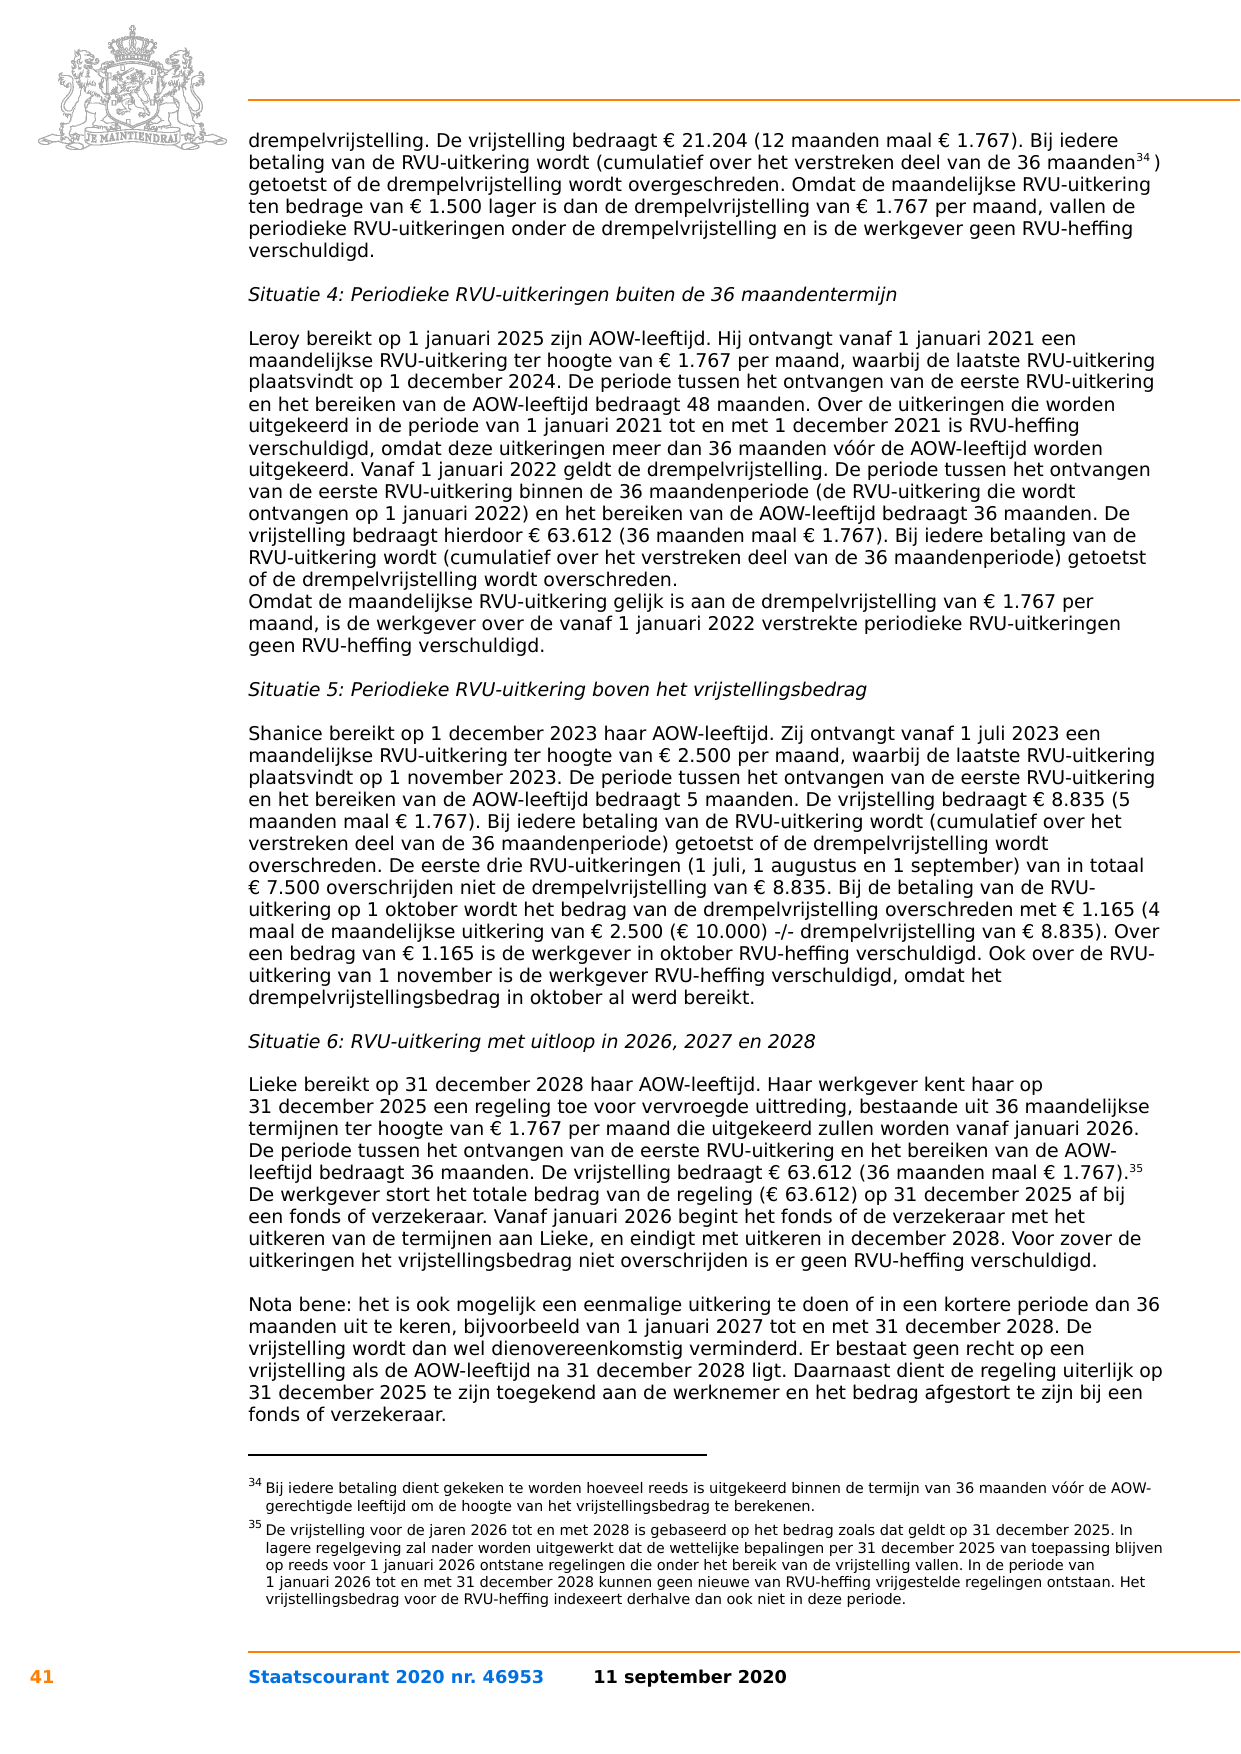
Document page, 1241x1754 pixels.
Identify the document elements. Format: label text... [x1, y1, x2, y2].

subtitle Situatie 5: Periodieke RVU-uitkering boven het vrijstellingsbedrag [248, 679, 1163, 701]
subtitle Situatie 4: Periodieke RVU-uitkeringen buiten de 36 maandentermijn [248, 284, 1163, 306]
text Shanice bereikt op 1 december 2023 haar AOW-leeftijd. Zij ontvangt vanaf 1 juli 2023 een maandelijkse RVU-uitkering ter hoogte van € 2.500 per maand, waarbij de laatste RVU-uitkering plaatsvindt op 1 november 2023. De periode tussen het ontvangen van de eerste RVU-uitkering en het bereiken van de AOW-leeftijd bedraagt 5 maanden. De vrijstelling bedraagt € 8.835 (5 maanden maal € 1.767). Bij iedere betaling van de RVU-uitkering wordt (cumulatief over het verstreken deel van de 36 maandenperiode) getoetst of de drempelvrijstelling wordt overschreden. De eerste drie RVU-uitkeringen (1 juli, 1 augustus en 1 september) van in totaal € 7.500 overschrijden niet de drempelvrijstelling van € 8.835. Bij de betaling van de RVU-uitkering op 1 oktober wordt het bedrag van de drempelvrijstelling overschreden met € 1.165 (4 maal de maandelijkse uitkering van € 2.500 (€ 10.000) -/- drempelvrijstelling van € 8.835). Over een bedrag van € 1.165 is de werkgever in oktober RVU-heffing verschuldigd. Ook over de RVU-uitkering van 1 november is de werkgever RVU-heffing verschuldigd, omdat het drempelvrijstellingsbedrag in oktober al werd bereikt. [248, 723, 1163, 1009]
text Lieke bereikt op 31 december 2028 haar AOW-leeftijd. Haar werkgever kent haar op 31 december 2025 een regeling toe voor vervroegde uittreding, bestaande uit 36 maandelijkse termijnen ter hoogte van € 1.767 per maand die uitgekeerd zullen worden vanaf januari 2026. De periode tussen het ontvangen van de eerste RVU-uitkering en het bereiken van de AOW-leeftijd bedraagt 36 maanden. De vrijstelling bedraagt € 63.612 (36 maanden maal € 1.767). De werkgever stort het totale bedrag van de regeling (€ 63.612) op 31 december 2025 af bij een fonds of verzekeraar. Vanaf januari 2026 begint het fonds of de verzekeraar met het uitkeren van de termijnen aan Lieke, en eindigt met uitkeren in december 2028. Voor zover de uitkeringen het vrijstellingsbedrag niet overschrijden is er geen RVU-heffing verschuldigd. [248, 1074, 1163, 1272]
text De vrijstelling voor de jaren 2026 tot en met 2028 is gebaseerd op het bedrag zoals dat geldt op 31 december 2025. In lagere regelgeving zal nader worden uitgewerkt dat de wettelijke bepalingen per 31 december 2025 van toepassing blijven op reeds voor 1 januari 2026 ontstane regelingen die onder het bereik van de vrijstelling vallen. In de periode van 1 januari 2026 tot en met 31 december 2028 kunnen geen nieuwe van RVU-heffing vrijgestelde regelingen ontstaan. Het vrijstellingsbedrag voor de RVU-heffing indexeert derhalve dan ook niet in deze periode. [248, 1518, 1163, 1608]
text drempelvrijstelling. De vrijstelling bedraagt € 21.204 (12 maanden maal € 1.767). Bij iedere betaling van de RVU-uitkering wordt (cumulatief over het verstreken deel van de 36 maanden) getoetst of de drempelvrijstelling wordt overgeschreden. Omdat de maandelijkse RVU-uitkering ten bedrage van € 1.500 lager is dan de drempelvrijstelling van € 1.767 per maand, vallen de periodieke RVU-uitkeringen onder de drempelvrijstelling en is de werkgever geen RVU-heffing verschuldigd. [248, 130, 1163, 262]
text Bij iedere betaling dient gekeken te worden hoeveel reeds is uitgekeerd binnen de termijn van 36 maanden vóór de AOW-gerechtigde leeftijd om de hoogte van het vrijstellingsbedrag te berekenen. [248, 1476, 1163, 1515]
text Omdat de maandelijkse RVU-uitkering gelijk is aan de drempelvrijstelling van € 1.767 per maand, is de werkgever over de vanaf 1 januari 2022 verstrekte periodieke RVU-uitkeringen geen RVU-heffing verschuldigd. [248, 591, 1163, 657]
subtitle Situatie 6: RVU-uitkering met uitloop in 2026, 2027 en 2028 [248, 1031, 1163, 1052]
picture [38, 25, 227, 150]
text Nota bene: het is ook mogelijk een eenmalige uitkering te doen of in een kortere periode dan 36 maanden uit te keren, bijvoorbeeld van 1 januari 2027 tot en met 31 december 2028. De vrijstelling wordt dan wel dienovereenkomstig verminderd. Er bestaat geen recht op een vrijstelling als de AOW-leeftijd na 31 december 2028 ligt. Daarnaast dient de regeling uiterlijk op 31 december 2025 te zijn toegekend aan de werknemer en het bedrag afgestort te zijn bij een fonds of verzekeraar. [248, 1294, 1163, 1426]
text Leroy bereikt op 1 januari 2025 zijn AOW-leeftijd. Hij ontvangt vanaf 1 januari 2021 een maandelijkse RVU-uitkering ter hoogte van € 1.767 per maand, waarbij de laatste RVU-uitkering plaatsvindt op 1 december 2024. De periode tussen het ontvangen van de eerste RVU-uitkering en het bereiken van de AOW-leeftijd bedraagt 48 maanden. Over de uitkeringen die worden uitgekeerd in de periode van 1 januari 2021 tot en met 1 december 2021 is RVU-heffing verschuldigd, omdat deze uitkeringen meer dan 36 maanden vóór de AOW-leeftijd worden uitgekeerd. Vanaf 1 januari 2022 geldt de drempelvrijstelling. De periode tussen het ontvangen van de eerste RVU-uitkering binnen de 36 maandenperiode (de RVU-uitkering die wordt ontvangen op 1 januari 2022) en het bereiken van de AOW-leeftijd bedraagt 36 maanden. De vrijstelling bedraagt hierdoor € 63.612 (36 maanden maal € 1.767). Bij iedere betaling van de RVU-uitkering wordt (cumulatief over het verstreken deel van de 36 maandenperiode) getoetst of de drempelvrijstelling wordt overschreden. [248, 327, 1163, 591]
